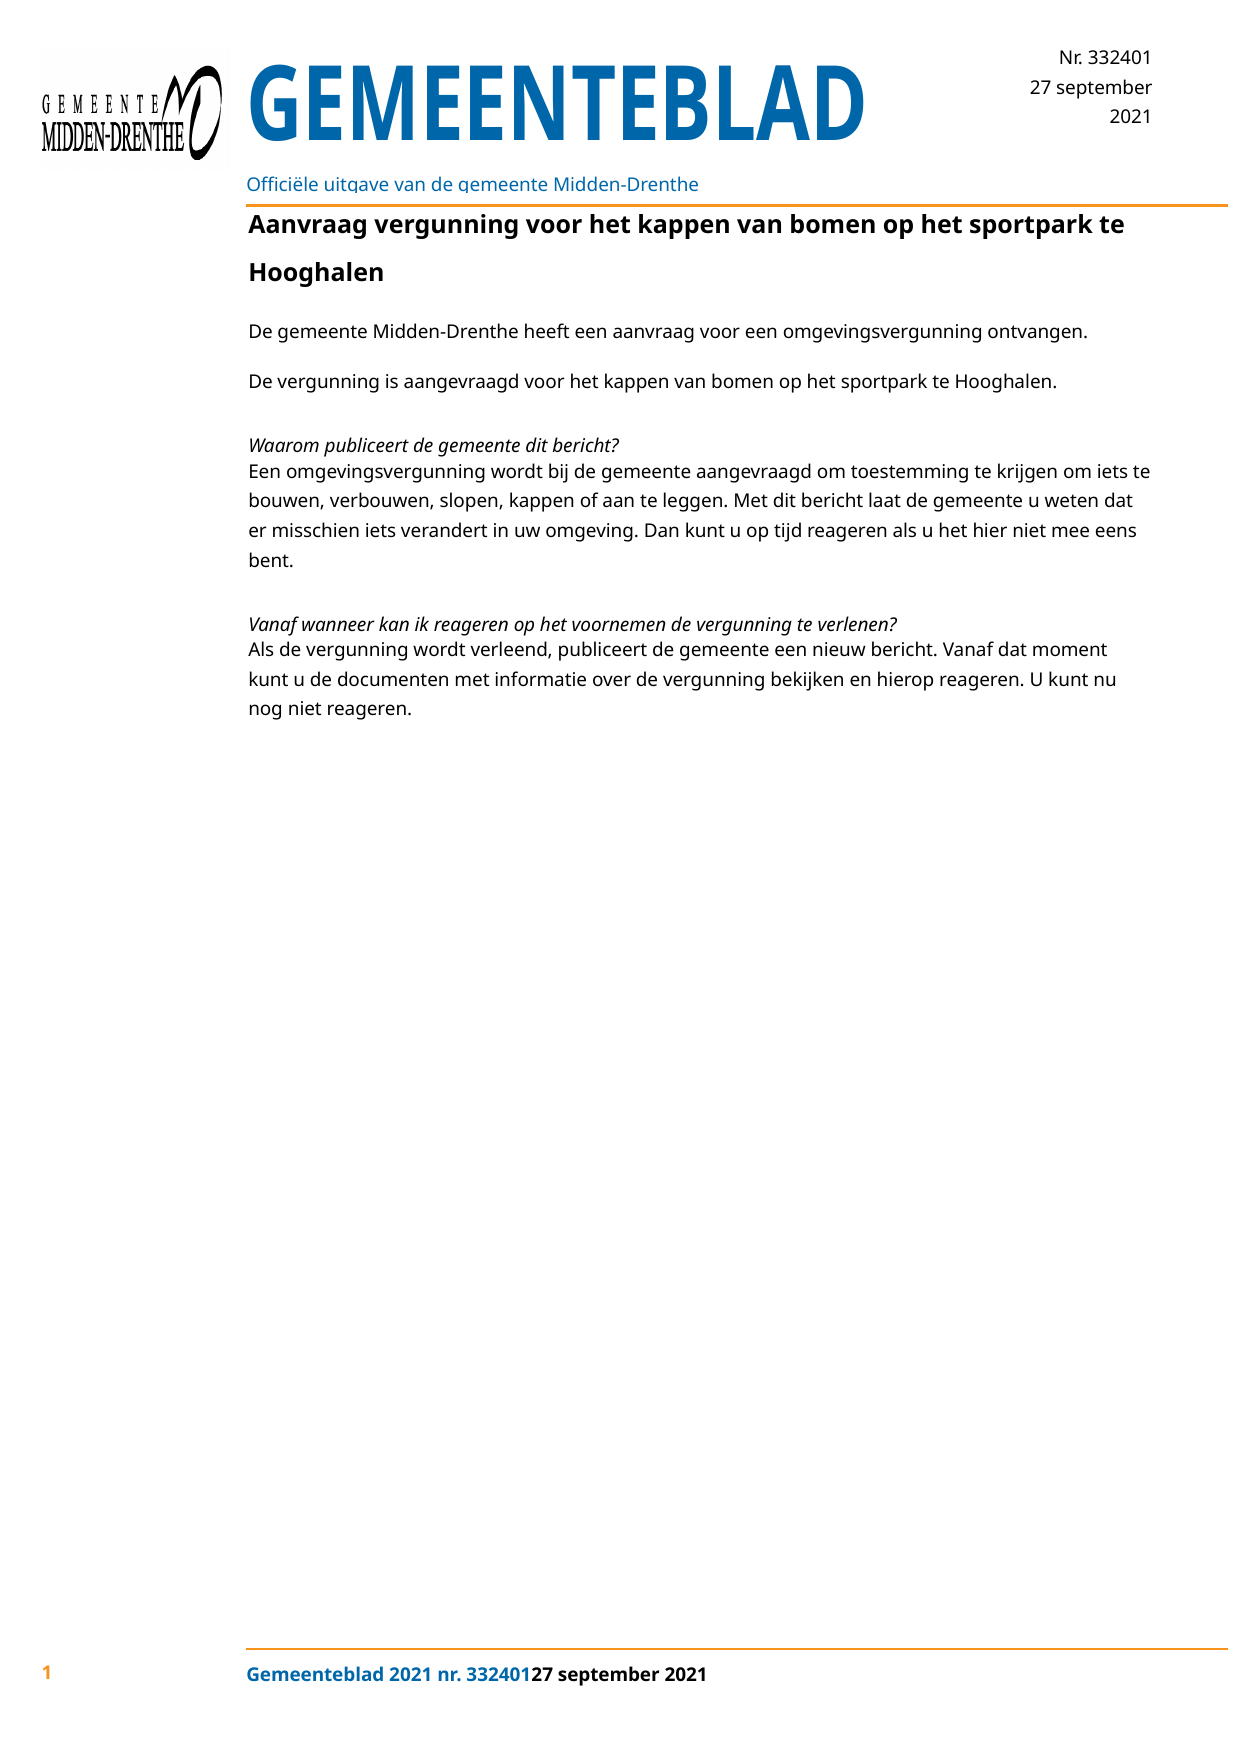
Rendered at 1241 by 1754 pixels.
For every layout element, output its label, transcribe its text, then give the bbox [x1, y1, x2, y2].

text Waarom publiceert de gemeente dit bericht? [248, 432, 1152, 458]
text Een omgevingsvergunning wordt bij de gemeente aangevraagd om toestemming te krijgen om iets te bouwen, verbouwen, slopen, kappen of aan te leggen. Met dit bericht laat de gemeente u weten dat er misschien iets verandert in uw omgeving. Dan kunt u op tijd reageren als u het hier niet mee eens bent. [248, 458, 1152, 572]
text Als de vergunning wordt verleend, publiceert de gemeente een nieuw bericht. Vanaf dat moment kunt u de documenten met informatie over de vergunning bekijken en hierop reageren. U kunt nu nog niet reageren. [248, 636, 1152, 721]
text De gemeente Midden-Drenthe heeft een aanvraag voor een omgevingsvergunning ontvangen. [248, 318, 1152, 344]
picture [41, 47, 231, 172]
text De vergunning is aangevraagd voor het kappen van bomen op het sportpark te Hooghalen. [248, 368, 1152, 394]
text Aanvraag vergunning voor het kappen van bomen op het sportpark te Hooghalen [248, 207, 1152, 288]
text Vanaf wanneer kan ik reageren op het voornemen de vergunning te verlenen? [248, 611, 1152, 636]
